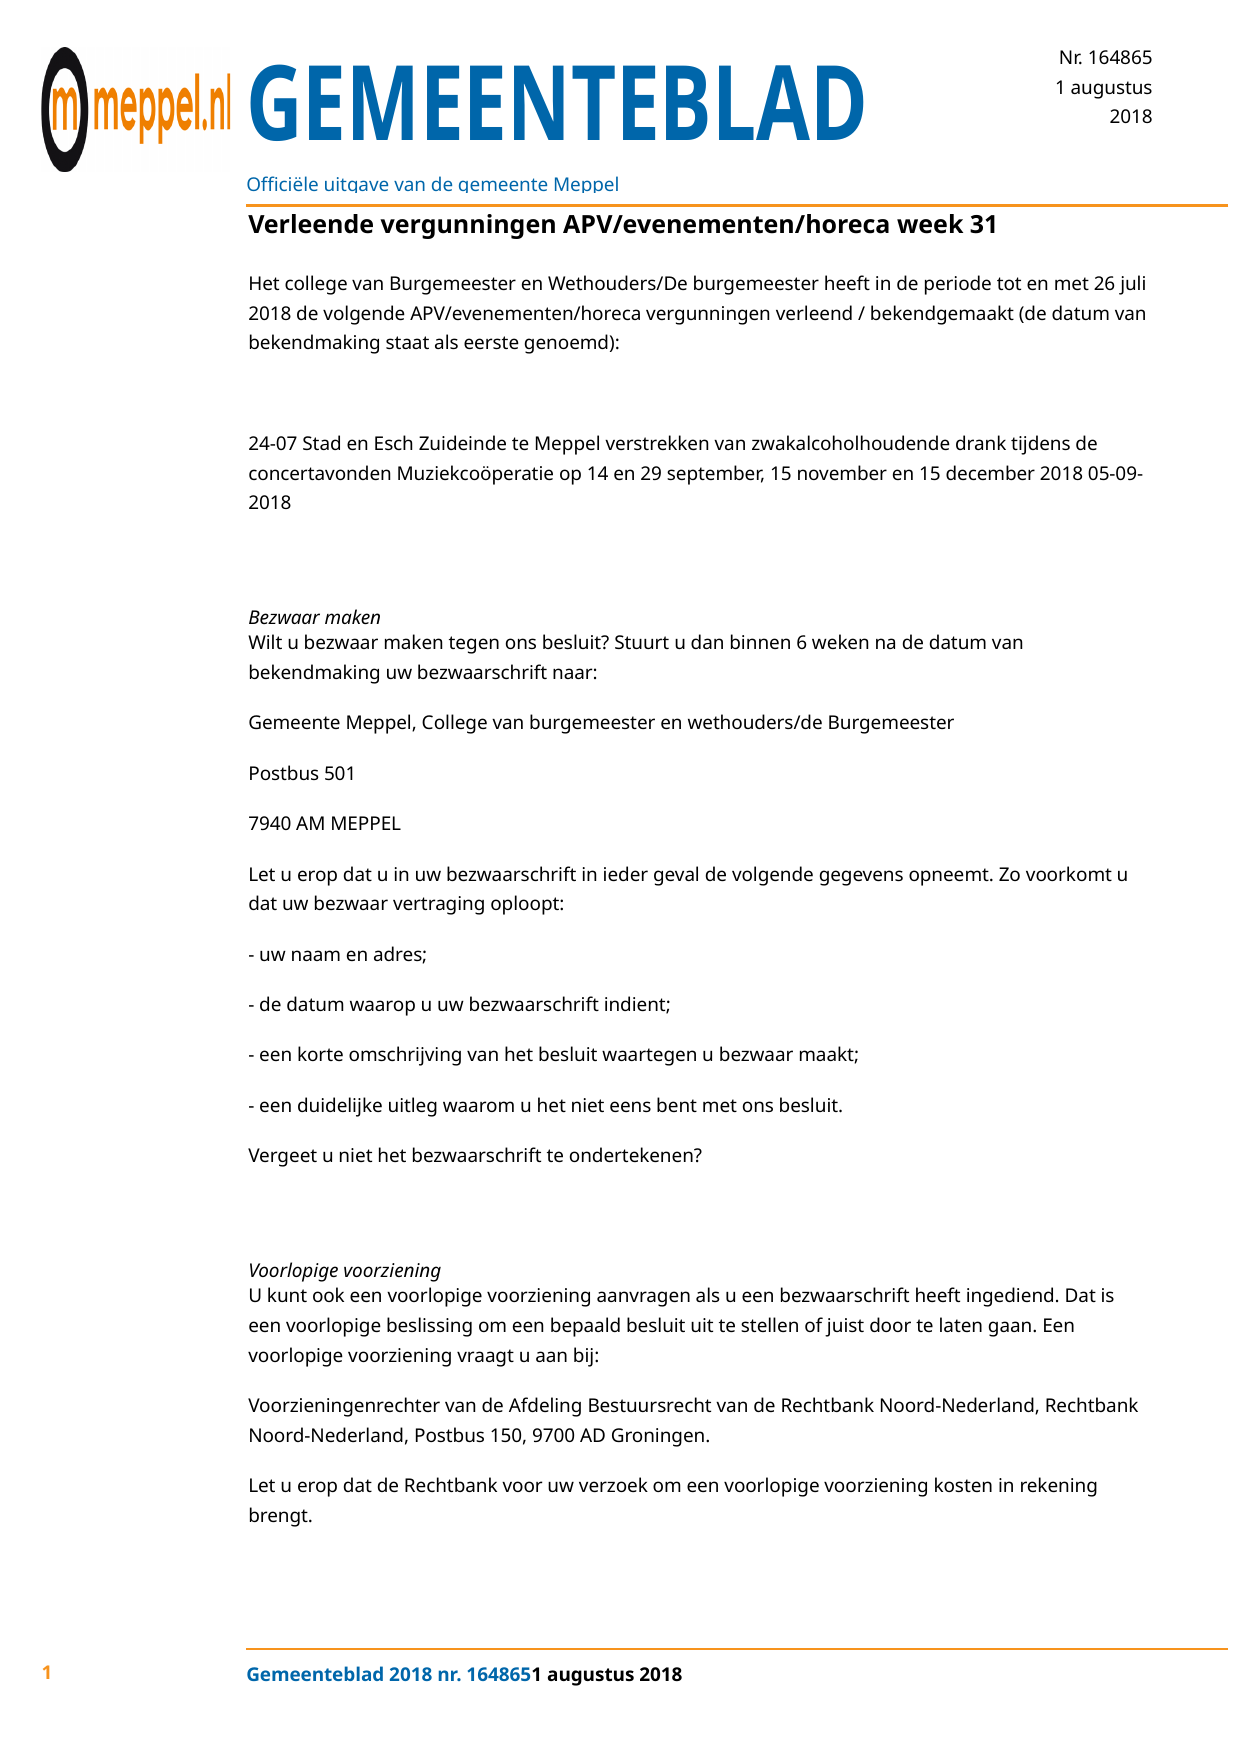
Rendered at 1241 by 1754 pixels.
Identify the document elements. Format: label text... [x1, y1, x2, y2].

text Postbus 501 [248, 760, 1152, 786]
text Wilt u bezwaar maken tegen ons besluit? Stuurt u dan binnen 6 weken na de datum van bekendmaking uw bezwaarschrift naar: [248, 629, 1152, 685]
text - een korte omschrijving van het besluit waartegen u bezwaar maakt; [248, 1042, 1152, 1067]
text Bezwaar maken [248, 604, 1152, 629]
text - de datum waarop u uw bezwaarschrift indient; [248, 991, 1152, 1017]
text U kunt ook een voorlopige voorziening aanvragen als u een bezwaarschrift heeft ingediend. Dat is een voorlopige beslissing om een bepaald besluit uit te stellen of juist door te laten gaan. Een voorlopige voorziening vraagt u aan bij: [248, 1283, 1152, 1367]
text Voorzieningenrechter van de Afdeling Bestuursrecht van de Rechtbank Noord-Nederland, Rechtbank Noord-Nederland, Postbus 150, 9700 AD Groningen. [248, 1392, 1152, 1447]
picture [41, 47, 231, 172]
text 7940 AM MEPPEL [248, 810, 1152, 836]
text Vergeet u niet het bezwaarschrift te ondertekenen? [248, 1142, 1152, 1168]
text Verleende vergunningen APV/evenementen/horeca week 31 [248, 207, 1152, 241]
text - een duidelijke uitleg waarom u het niet eens bent met ons besluit. [248, 1092, 1152, 1118]
text Voorlopige voorziening [248, 1257, 1152, 1283]
text Let u erop dat de Rechtbank voor uw verzoek om een voorlopige voorziening kosten in rekening brengt. [248, 1472, 1152, 1527]
text Het college van Burgemeester en Wethouders/De burgemeester heeft in de periode tot en met 26 juli 2018 de volgende APV/evenementen/horeca vergunningen verleend / bekendgemaakt (de datum van bekendmaking staat als eerste genoemd): [248, 270, 1152, 355]
text - uw naam en adres; [248, 941, 1152, 967]
text Gemeente Meppel, College van burgemeester en wethouders/de Burgemeester [248, 709, 1152, 735]
text Let u erop dat u in uw bezwaarschrift in ieder geval de volgende gegevens opneemt. Zo voorkomt u dat uw bezwaar vertraging oploopt: [248, 861, 1152, 916]
text 24-07 Stad en Esch Zuideinde te Meppel verstrekken van zwakalcoholhoudende drank tijdens de concertavonden Muziekcoöperatie op 14 en 29 september, 15 november en 15 december 2018 05-09-2018 [248, 430, 1152, 515]
